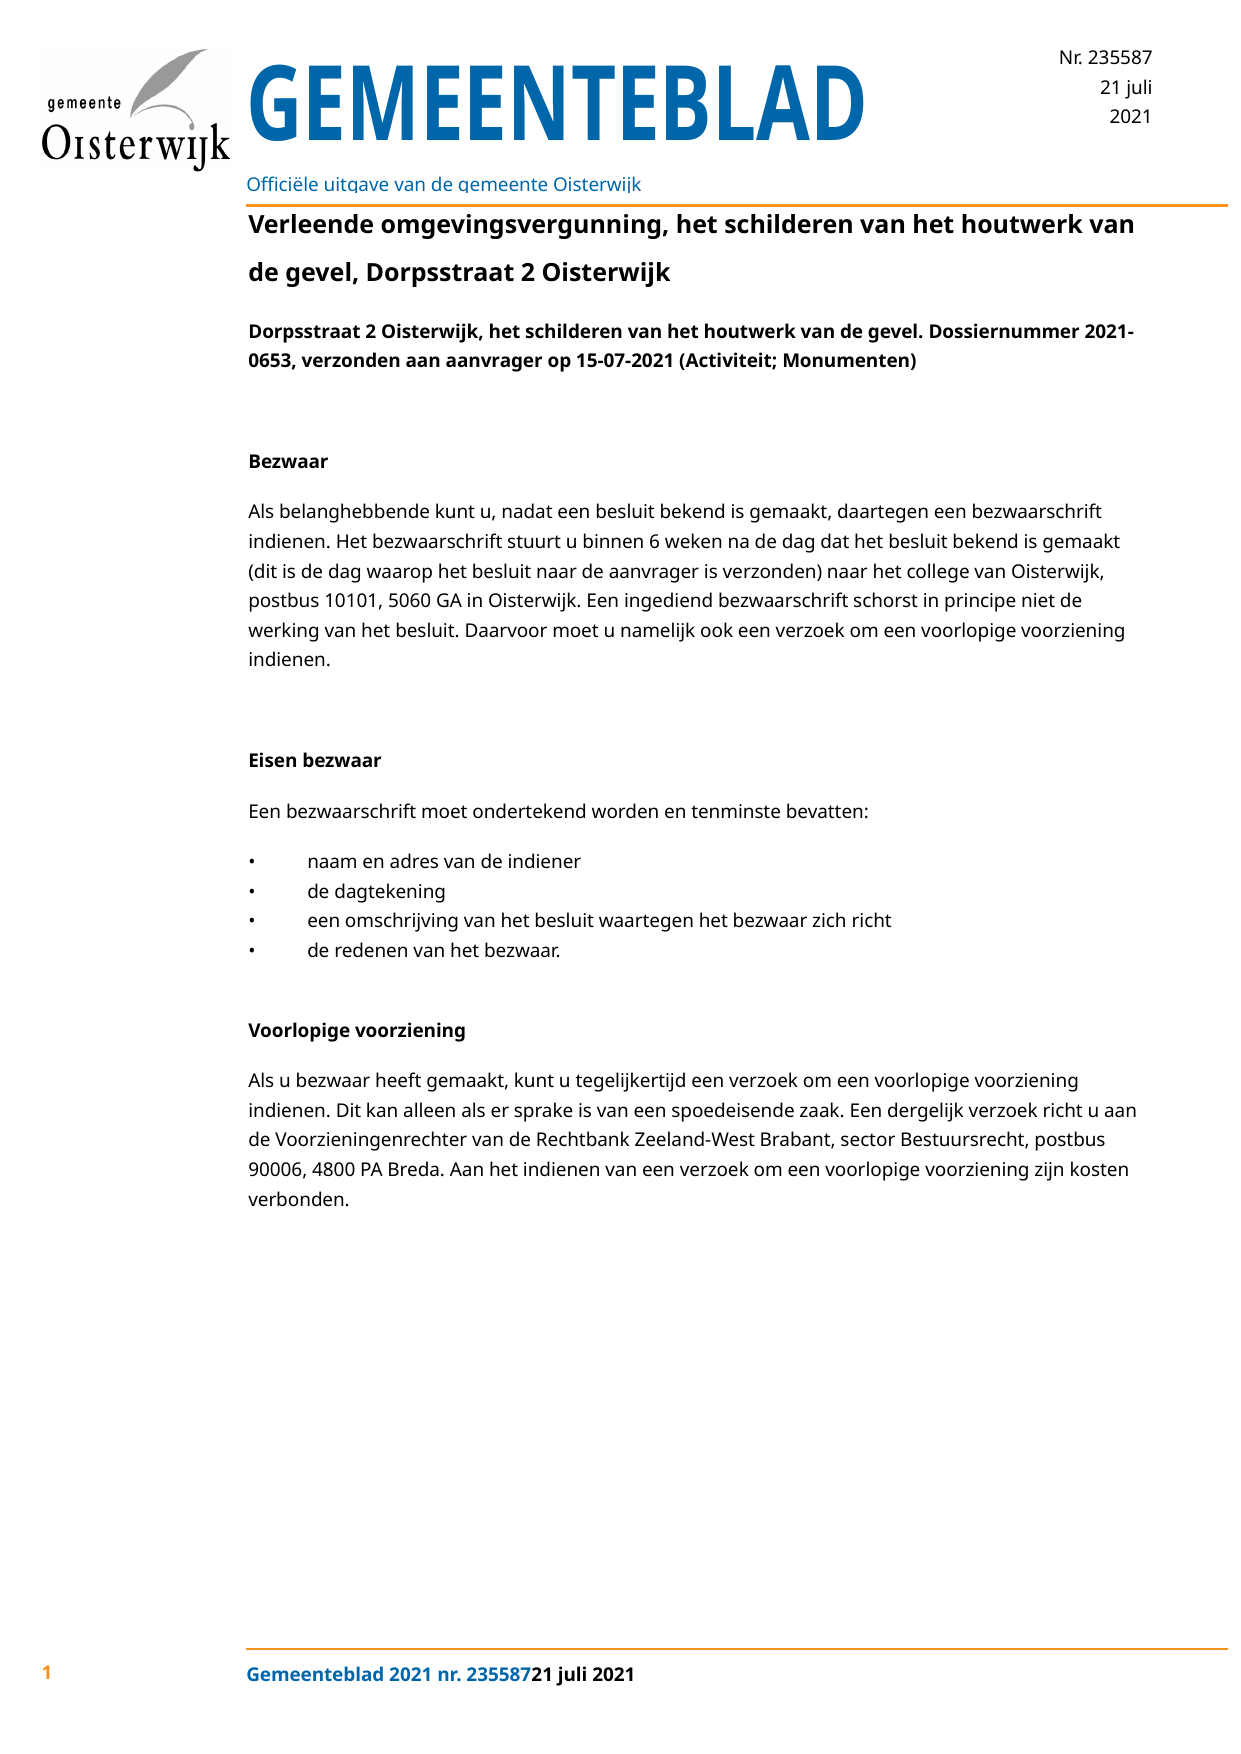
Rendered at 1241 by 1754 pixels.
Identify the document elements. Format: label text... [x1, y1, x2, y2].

picture [41, 47, 231, 172]
text Als u bezwaar heeft gemaakt, kunt u tegelijkertijd een verzoek om een voorlopige voorziening indienen. Dit kan alleen als er sprake is van een spoedeisende zaak. Een dergelijk verzoek richt u aan de Voorzieningenrechter van de Rechtbank Zeeland-West Brabant, sector Bestuursrecht, postbus 90006, 4800 PA Breda. Aan het indienen van een verzoek om een voorlopige voorziening zijn kosten verbonden. [248, 1067, 1152, 1212]
text Voorlopige voorziening [248, 1017, 1152, 1043]
text Een bezwaarschrift moet ondertekend worden en tenminste bevatten: [248, 798, 1152, 824]
list een omschrijving van het besluit waartegen het bezwaar zich richt [248, 907, 1152, 933]
list de dagtekening [248, 878, 1152, 904]
text Als belanghebbende kunt u, nadat een besluit bekend is gemaakt, daartegen een bezwaarschrift indienen. Het bezwaarschrift stuurt u binnen 6 weken na de dag dat het besluit bekend is gemaakt (dit is de dag waarop het besluit naar de aanvrager is verzonden) naar het college van Oisterwijk, postbus 10101, 5060 GA in Oisterwijk. Een ingediend bezwaarschrift schorst in principe niet de werking van het besluit. Daarvoor moet u namelijk ook een verzoek om een voorlopige voorziening indienen. [248, 499, 1152, 672]
text Verleende omgevingsvergunning, het schilderen van het houtwerk van de gevel, Dorpsstraat 2 Oisterwijk [248, 207, 1152, 288]
list de redenen van het bezwaar. [248, 937, 1152, 963]
text Bezwaar [248, 448, 1152, 474]
list naam en adres van de indiener [248, 848, 1152, 874]
text Dorpsstraat 2 Oisterwijk, het schilderen van het houtwerk van de gevel. Dossiernummer 2021-0653, verzonden aan aanvrager op 15-07-2021 (Activiteit; Monumenten) [248, 318, 1152, 373]
text Eisen bezwaar [248, 747, 1152, 773]
